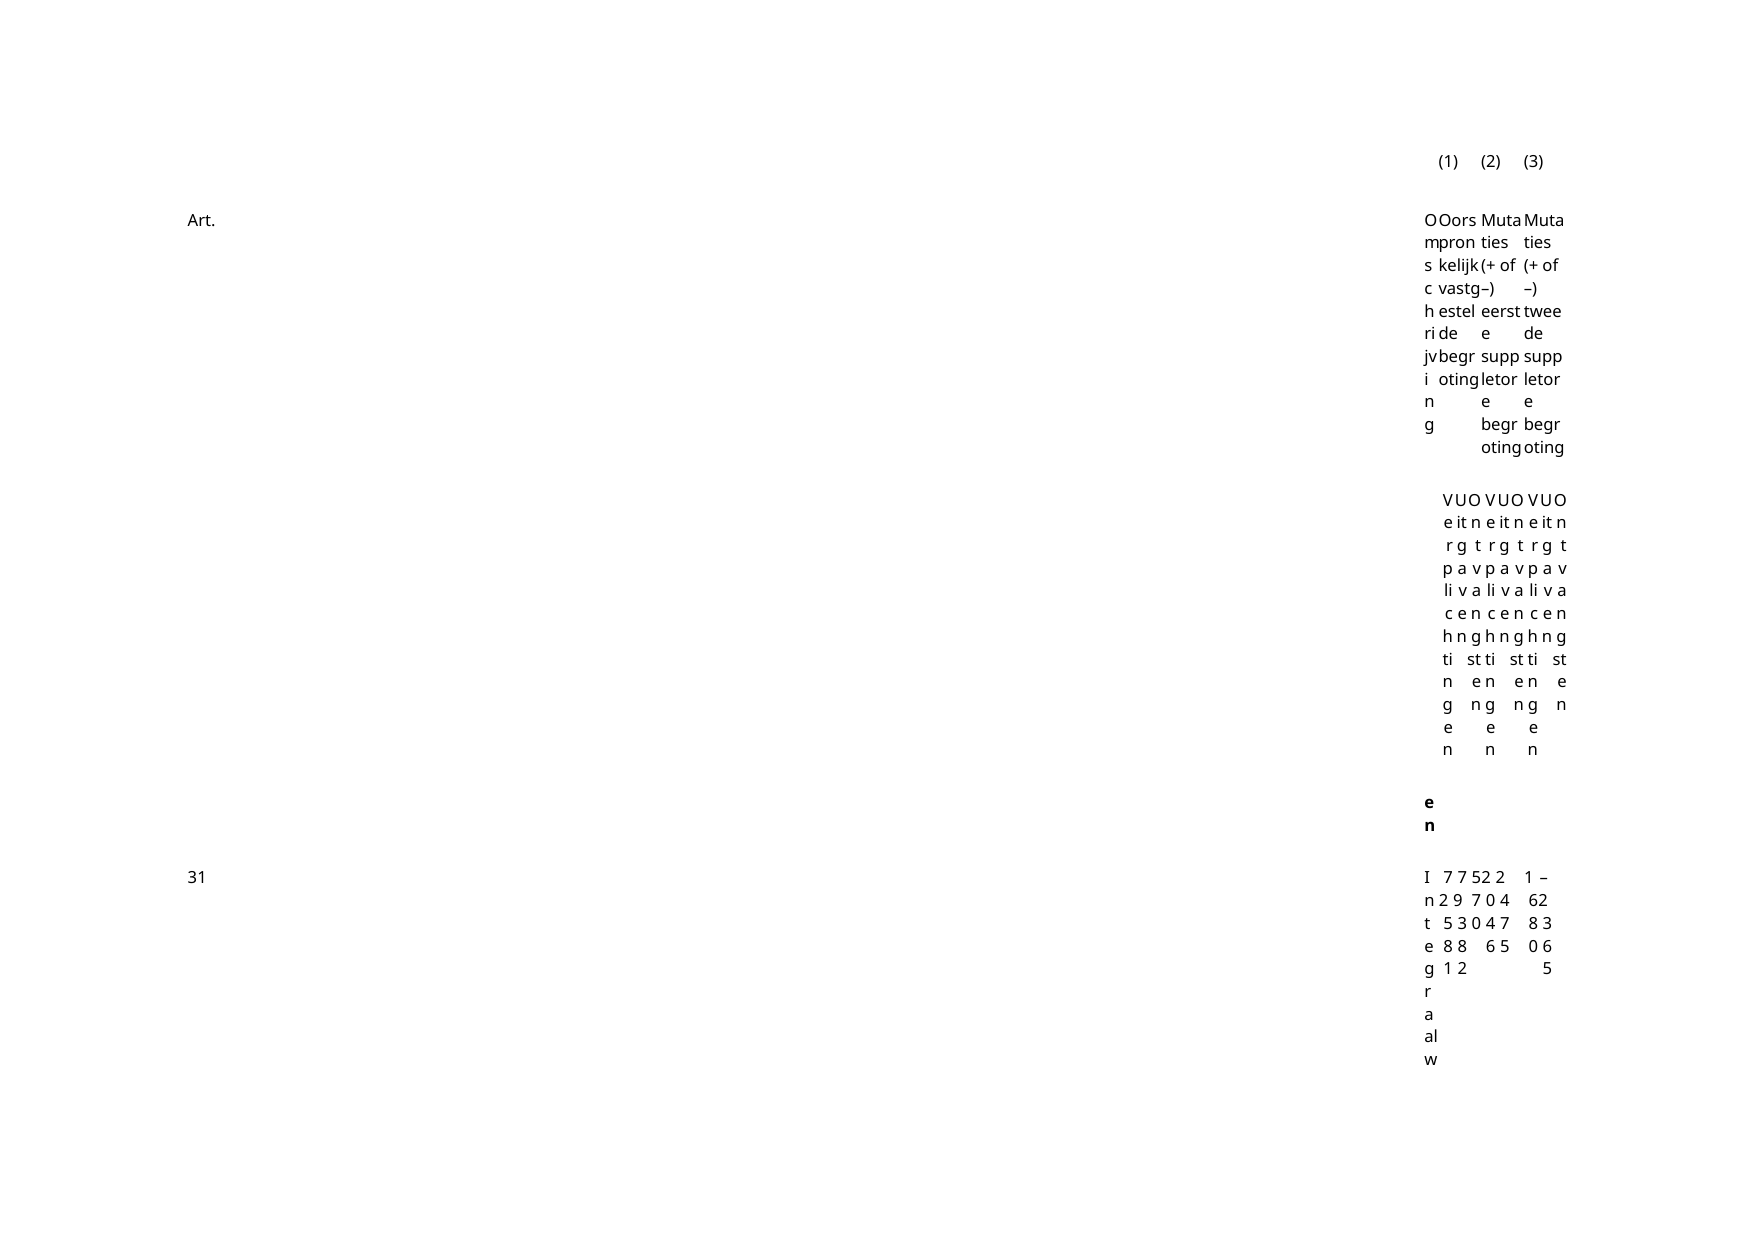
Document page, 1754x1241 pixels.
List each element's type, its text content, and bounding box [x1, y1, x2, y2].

table_cell [1495, 791, 1509, 866]
table_cell Uitgaven [1538, 488, 1552, 791]
table_header [1424, 150, 1438, 208]
table_cell 72 581 [1438, 866, 1452, 1071]
table_cell [1509, 866, 1523, 1071]
table_cell Verplichtingen [1438, 488, 1452, 791]
table_header (2) [1481, 150, 1523, 208]
table_cell [1552, 866, 1566, 1071]
table_cell [1438, 791, 1452, 866]
table_cell [1424, 488, 1438, 791]
table_cell [188, 488, 1424, 791]
table_cell [1509, 791, 1523, 866]
table_cell Verplichtingen [1524, 488, 1538, 791]
table_cell [1481, 791, 1495, 866]
table_cell 79 382 [1453, 866, 1467, 1071]
table_cell [1552, 791, 1566, 866]
table_cell [188, 791, 1424, 866]
table_header (1) [1438, 150, 1481, 208]
table_cell 1 680 [1524, 866, 1538, 1071]
table_cell [1453, 791, 1467, 866]
table_cell [1538, 791, 1552, 866]
table_cell Mutaties (+ of –) eerste suppletore begroting [1481, 209, 1523, 488]
table_cell – 2 365 [1538, 866, 1552, 1071]
table_cell [1524, 791, 1538, 866]
table_cell Ontvangsten [1552, 488, 1566, 791]
table_cell 2 475 [1495, 866, 1509, 1071]
table_cell Integraal w [1424, 866, 1438, 1071]
table_cell 2 046 [1481, 866, 1495, 1071]
table_cell 31 [188, 866, 1424, 1071]
table_cell Oorspronkelijk vastgestelde begroting [1438, 209, 1481, 488]
table_cell en [1424, 791, 1438, 866]
table_cell Omschrijving [1424, 209, 1438, 488]
table_cell 570 [1467, 866, 1481, 1071]
table_cell Uitgaven [1453, 488, 1467, 791]
table_header [188, 150, 1424, 208]
table_cell Verplichtingen [1481, 488, 1495, 791]
table_cell Ontvangsten [1509, 488, 1523, 791]
table_cell Mutaties (+ of –) tweede suppletore begroting [1524, 209, 1566, 488]
table_header (3) [1524, 150, 1566, 208]
table_cell Ontvangsten [1467, 488, 1481, 791]
table_cell Art. [188, 209, 1424, 488]
table_cell Uitgaven [1495, 488, 1509, 791]
table_cell [1467, 791, 1481, 866]
